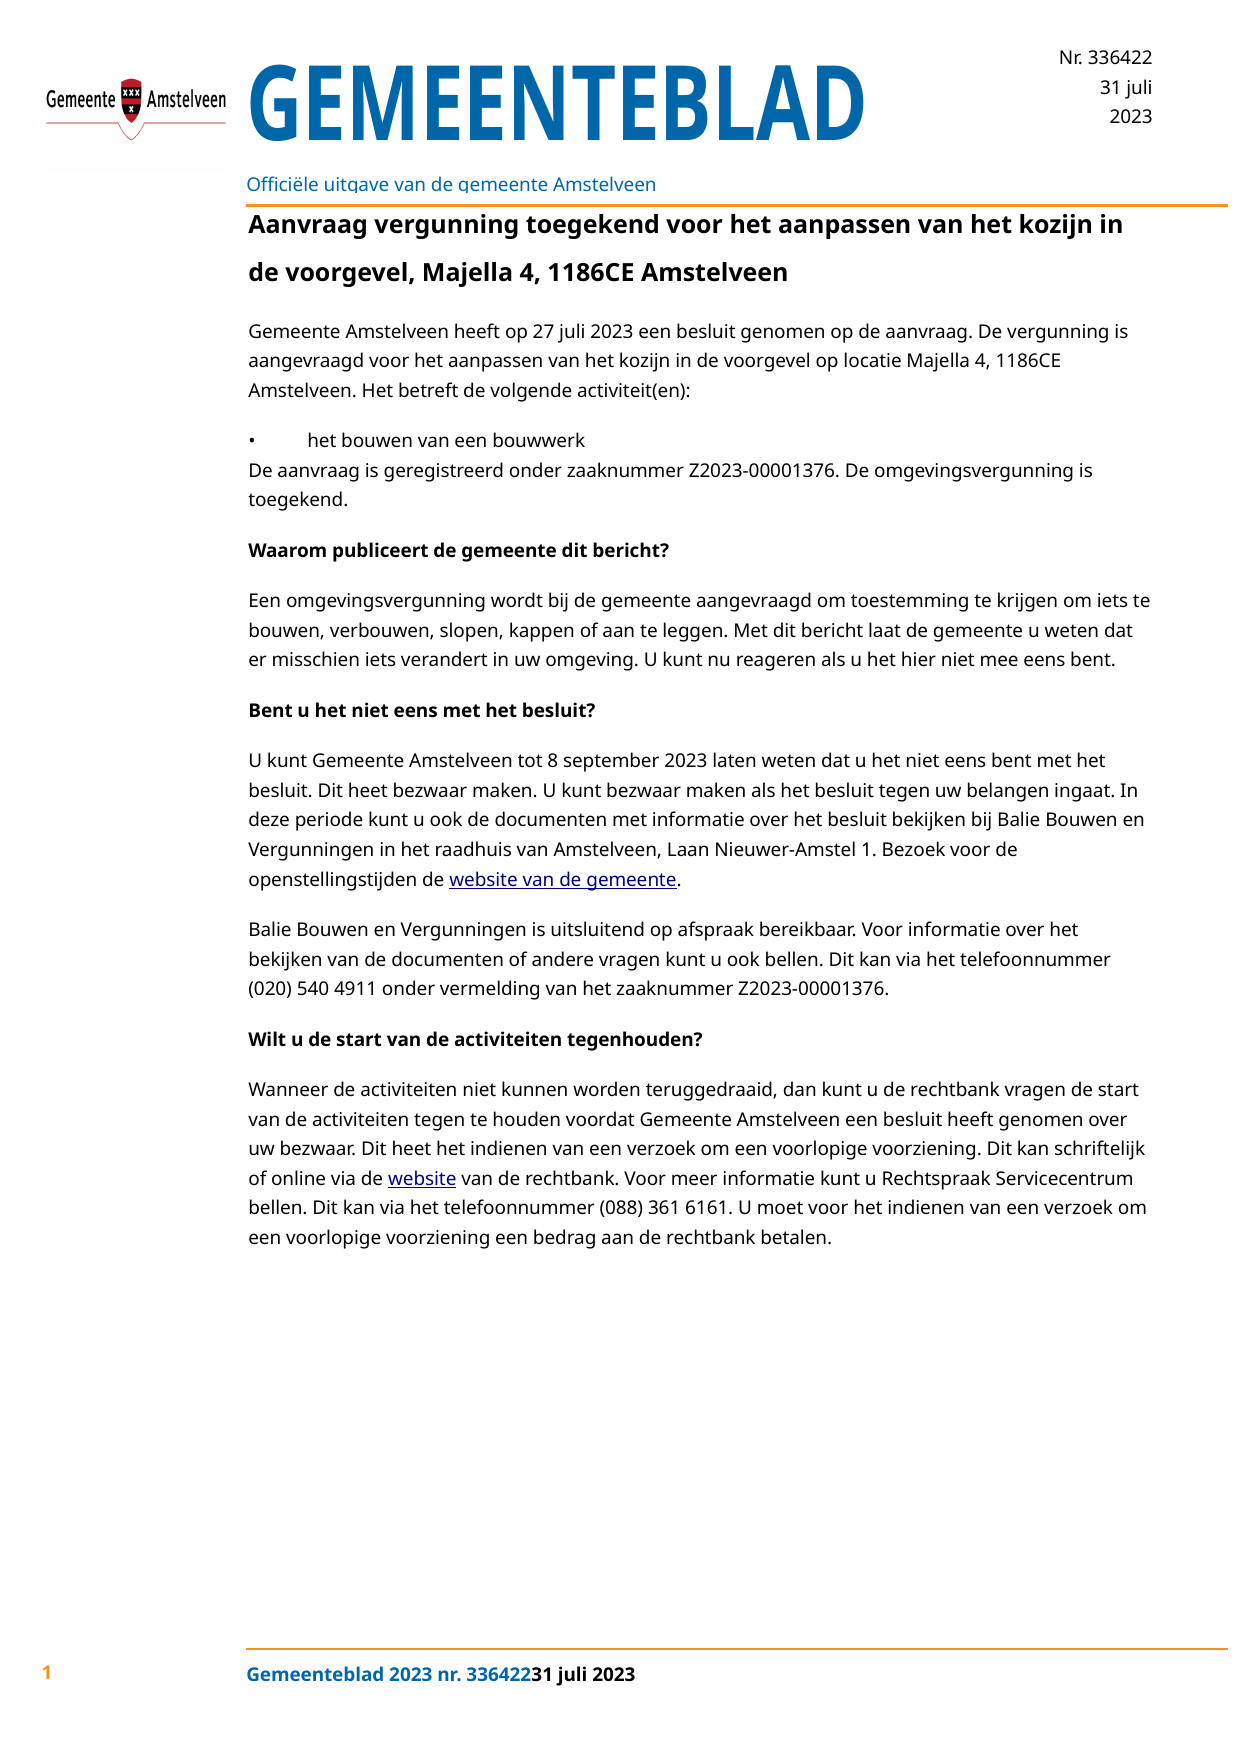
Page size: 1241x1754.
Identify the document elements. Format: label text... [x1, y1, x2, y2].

text Gemeente Amstelveen heeft op 27 juli 2023 een besluit genomen op de aanvraag. De vergunning is aangevraagd voor het aanpassen van het kozijn in de voorgevel op locatie Majella 4, 1186CE Amstelveen. Het betreft de volgende activiteit(en): [248, 318, 1152, 403]
text Een omgevingsvergunning wordt bij de gemeente aangevraagd om toestemming te krijgen om iets te bouwen, verbouwen, slopen, kappen of aan te leggen. Met dit bericht laat de gemeente u weten dat er misschien iets verandert in uw omgeving. U kunt nu reageren als u het hier niet mee eens bent. [248, 587, 1152, 672]
text Balie Bouwen en Vergunningen is uitsluitend op afspraak bereikbaar. Voor informatie over het bekijken van de documenten of andere vragen kunt u ook bellen. Dit kan via het telefoonnummer (020) 540 4911 onder vermelding van het zaaknummer Z2023-00001376. [248, 916, 1152, 1001]
text Wanneer de activiteiten niet kunnen worden teruggedraaid, dan kunt u de rechtbank vragen de start van de activiteiten tegen te houden voordat Gemeente Amstelveen een besluit heeft genomen over uw bezwaar. Dit heet het indienen van een verzoek om een voorlopige voorziening. Dit kan schriftelijk of online via de website van de rechtbank. Voor meer informatie kunt u Rechtspraak Servicecentrum bellen. Dit kan via het telefoonnummer (088) 361 6161. U moet voor het indienen van een verzoek om een voorlopige voorziening een bedrag aan de rechtbank betalen. [248, 1076, 1152, 1250]
list het bouwen van een bouwwerk [248, 427, 1152, 453]
text Waarom publiceert de gemeente dit bericht? [248, 537, 1152, 563]
text Aanvraag vergunning toegekend voor het aanpassen van het kozijn in de voorgevel, Majella 4, 1186CE Amstelveen [248, 207, 1152, 288]
text U kunt Gemeente Amstelveen tot 8 september 2023 laten weten dat u het niet eens bent met het besluit. Dit heet bezwaar maken. U kunt bezwaar maken als het besluit tegen uw belangen ingaat. In deze periode kunt u ook de documenten met informatie over het besluit bekijken bij Balie Bouwen en Vergunningen in het raadhuis van Amstelveen, Laan Nieuwer-Amstel 1. Bezoek voor de openstellingstijden de website van de gemeente. [248, 747, 1152, 892]
text Wilt u de start van de activiteiten tegenhouden? [248, 1026, 1152, 1052]
text De aanvraag is geregistreerd onder zaaknummer Z2023-00001376. De omgevingsvergunning is toegekend. [248, 457, 1152, 512]
text Bent u het niet eens met het besluit? [248, 697, 1152, 723]
picture [41, 47, 231, 172]
